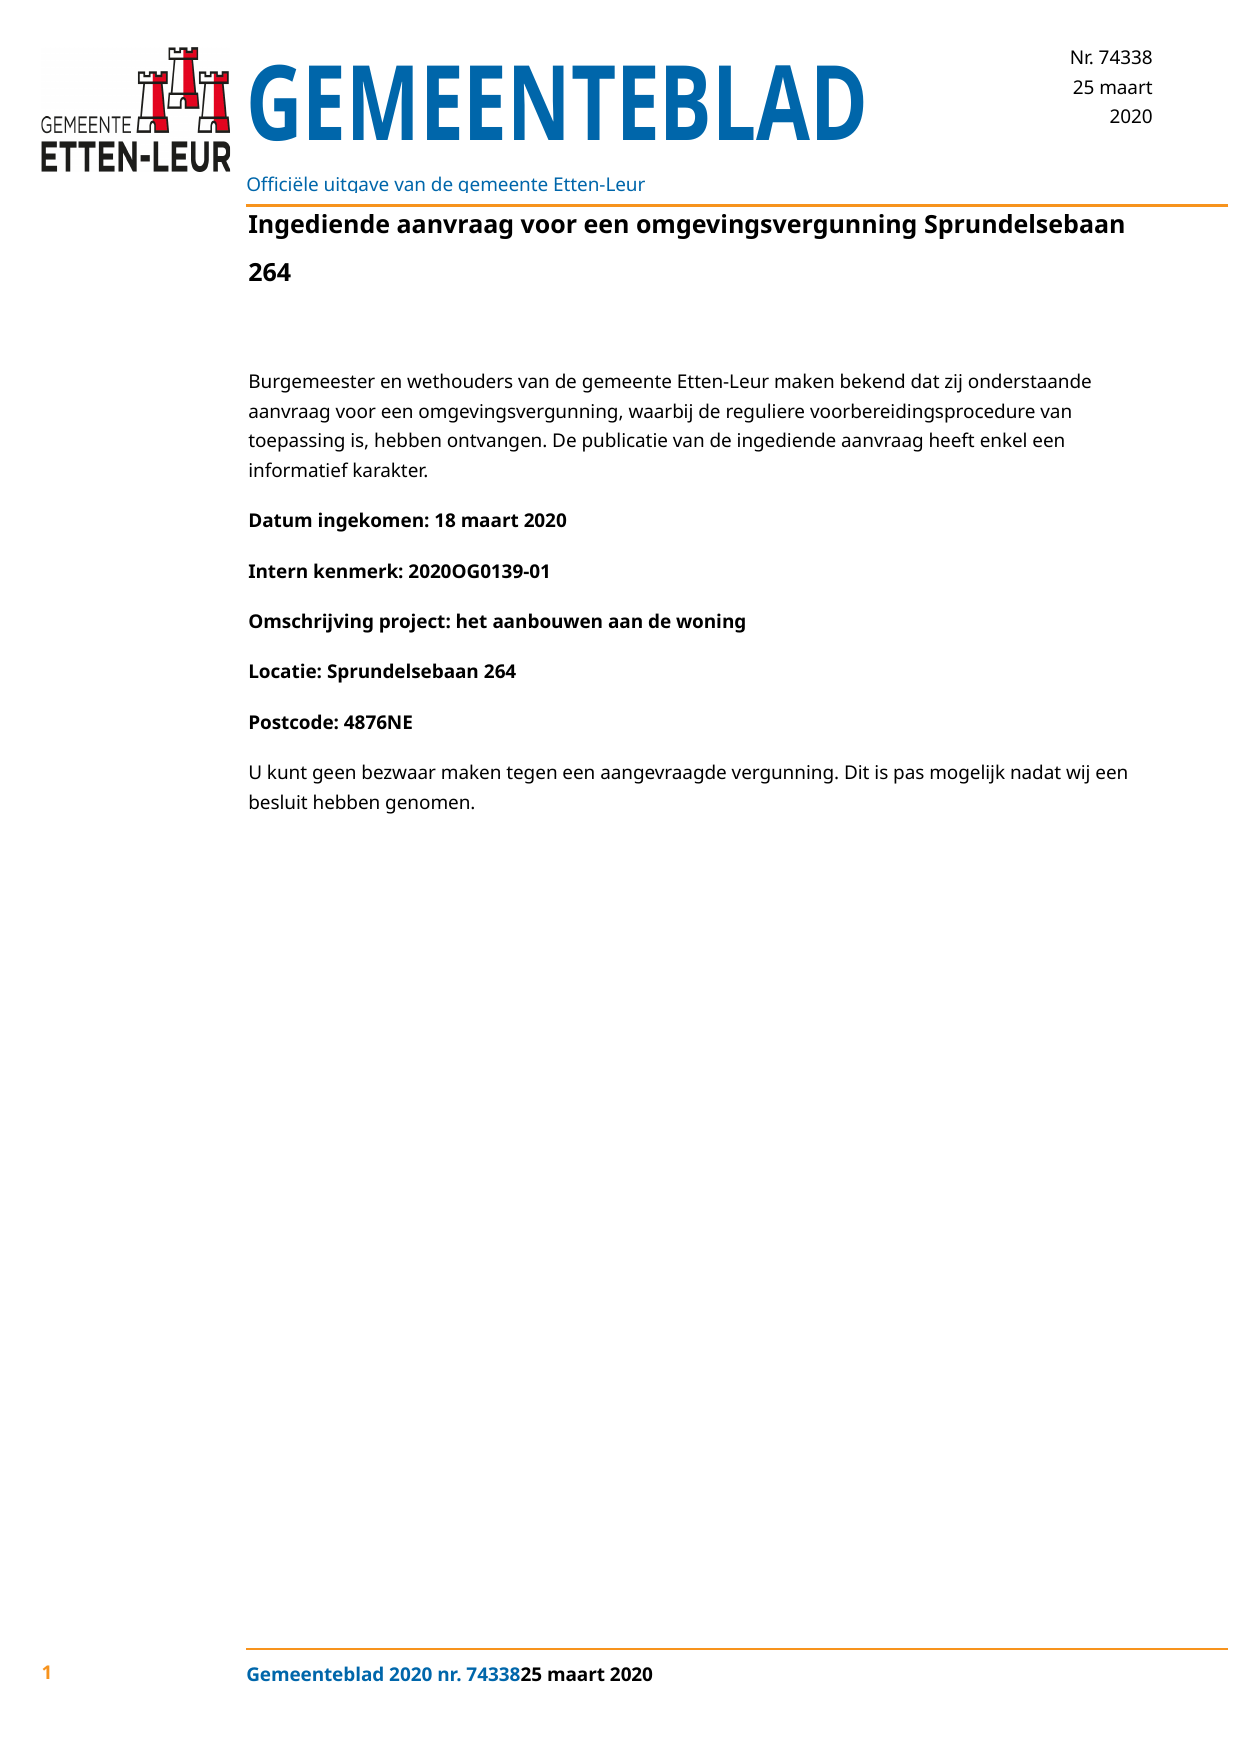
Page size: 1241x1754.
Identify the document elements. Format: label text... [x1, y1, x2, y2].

text Intern kenmerk: 2020OG0139-01 [248, 558, 1152, 584]
text Datum ingekomen: 18 maart 2020 [248, 507, 1152, 533]
text Omschrijving project: het aanbouwen aan de woning [248, 608, 1152, 634]
text Burgemeester en wethouders van de gemeente Etten-Leur maken bekend dat zij onderstaande aanvraag voor een omgevingsvergunning, waarbij de reguliere voorbereidingsprocedure van toepassing is, hebben ontvangen. De publicatie van de ingediende aanvraag heeft enkel een informatief karakter. [248, 368, 1152, 483]
text Postcode: 4876NE [248, 709, 1152, 735]
picture [41, 47, 231, 172]
text Ingediende aanvraag voor een omgevingsvergunning Sprundelsebaan 264 [248, 207, 1152, 288]
text Locatie: Sprundelsebaan 264 [248, 659, 1152, 684]
text U kunt geen bezwaar maken tegen een aangevraagde vergunning. Dit is pas mogelijk nadat wij een besluit hebben genomen. [248, 759, 1152, 815]
